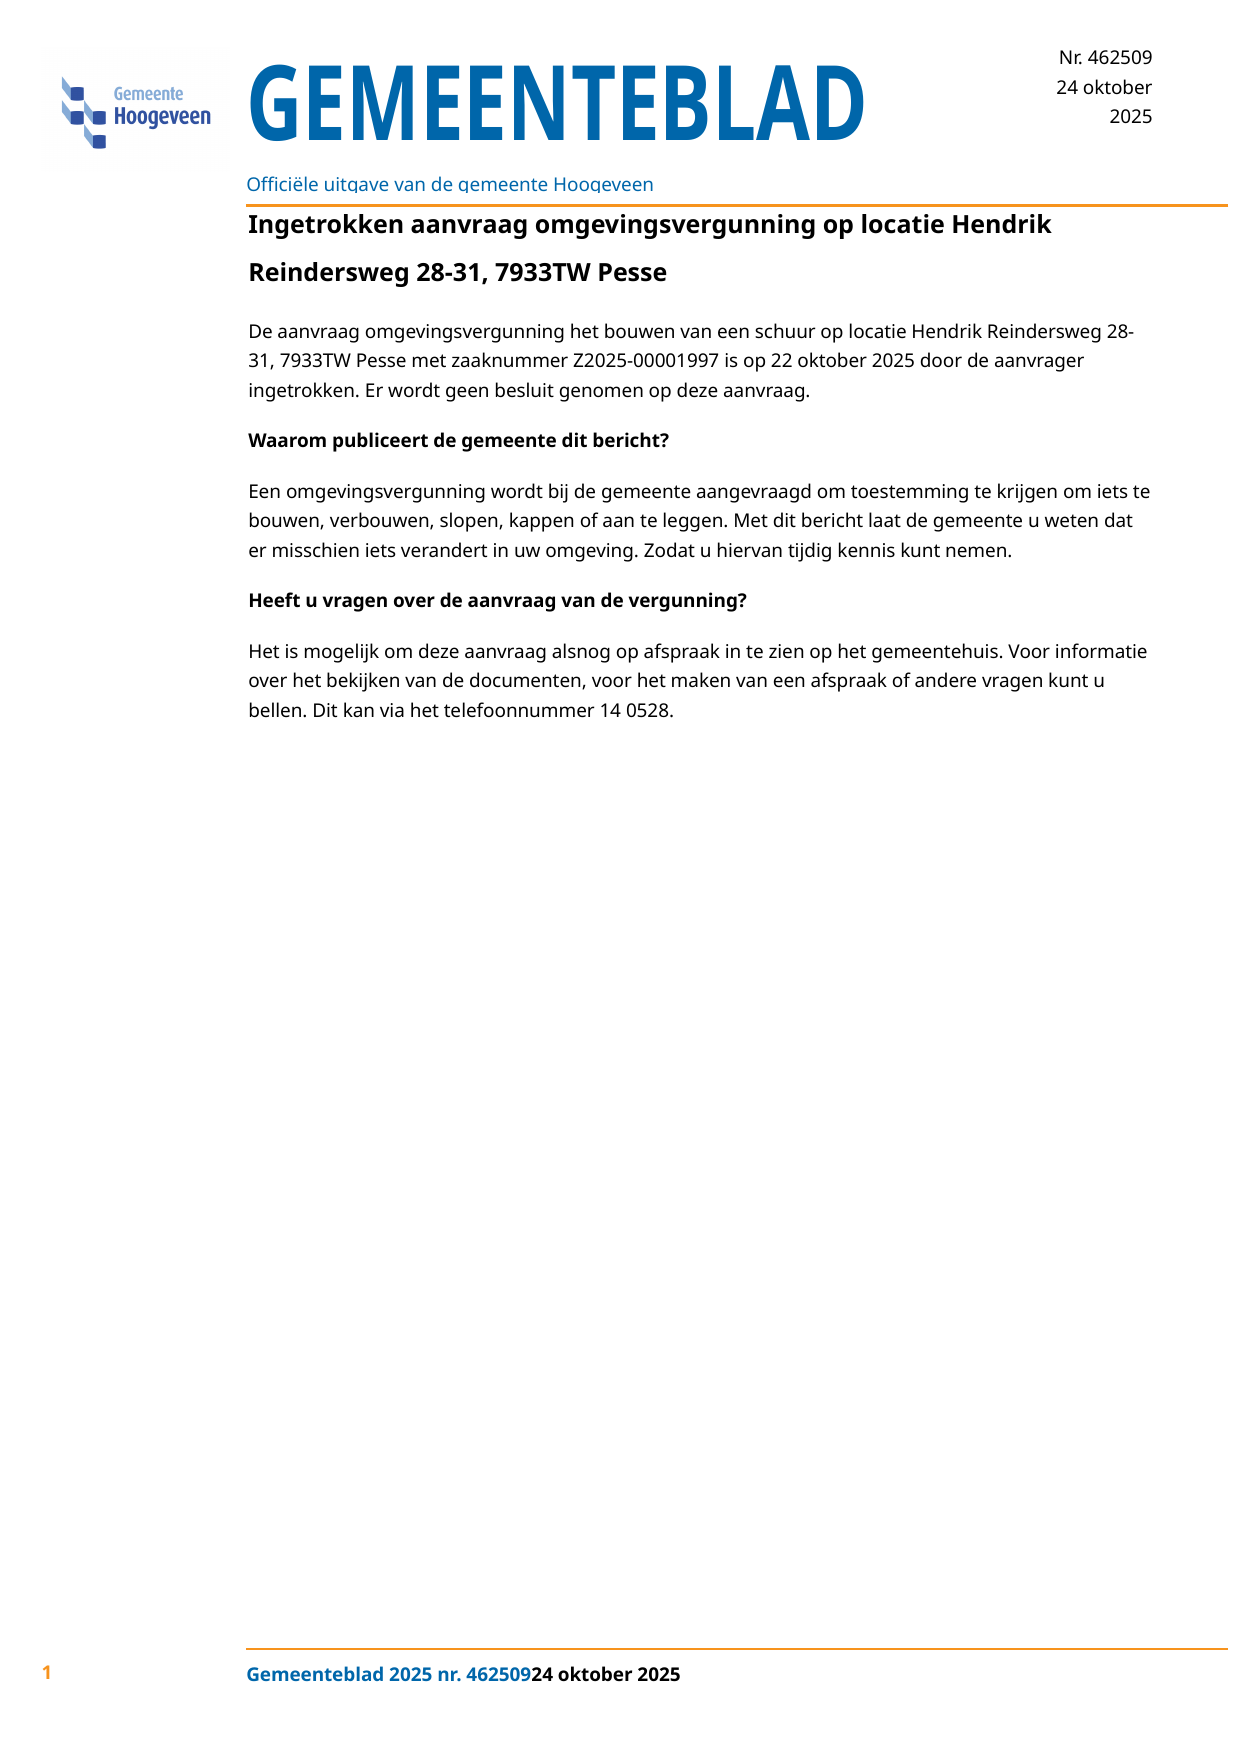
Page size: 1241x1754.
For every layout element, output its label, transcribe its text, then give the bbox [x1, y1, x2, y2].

text Een omgevingsvergunning wordt bij de gemeente aangevraagd om toestemming te krijgen om iets te bouwen, verbouwen, slopen, kappen of aan te leggen. Met dit bericht laat de gemeente u weten dat er misschien iets verandert in uw omgeving. Zodat u hiervan tijdig kennis kunt nemen. [248, 478, 1152, 563]
text Het is mogelijk om deze aanvraag alsnog op afspraak in te zien op het gemeentehuis. Voor informatie over het bekijken van de documenten, voor het maken van een afspraak of andere vragen kunt u bellen. Dit kan via het telefoonnummer 14 0528. [248, 638, 1152, 723]
picture [41, 47, 231, 172]
text Waarom publiceert de gemeente dit bericht? [248, 427, 1152, 453]
text De aanvraag omgevingsvergunning het bouwen van een schuur op locatie Hendrik Reindersweg 28-31, 7933TW Pesse met zaaknummer Z2025-00001997 is op 22 oktober 2025 door de aanvrager ingetrokken. Er wordt geen besluit genomen op deze aanvraag. [248, 318, 1152, 403]
text Ingetrokken aanvraag omgevingsvergunning op locatie Hendrik Reindersweg 28-31, 7933TW Pesse [248, 207, 1152, 288]
text Heeft u vragen over de aanvraag van de vergunning? [248, 587, 1152, 613]
